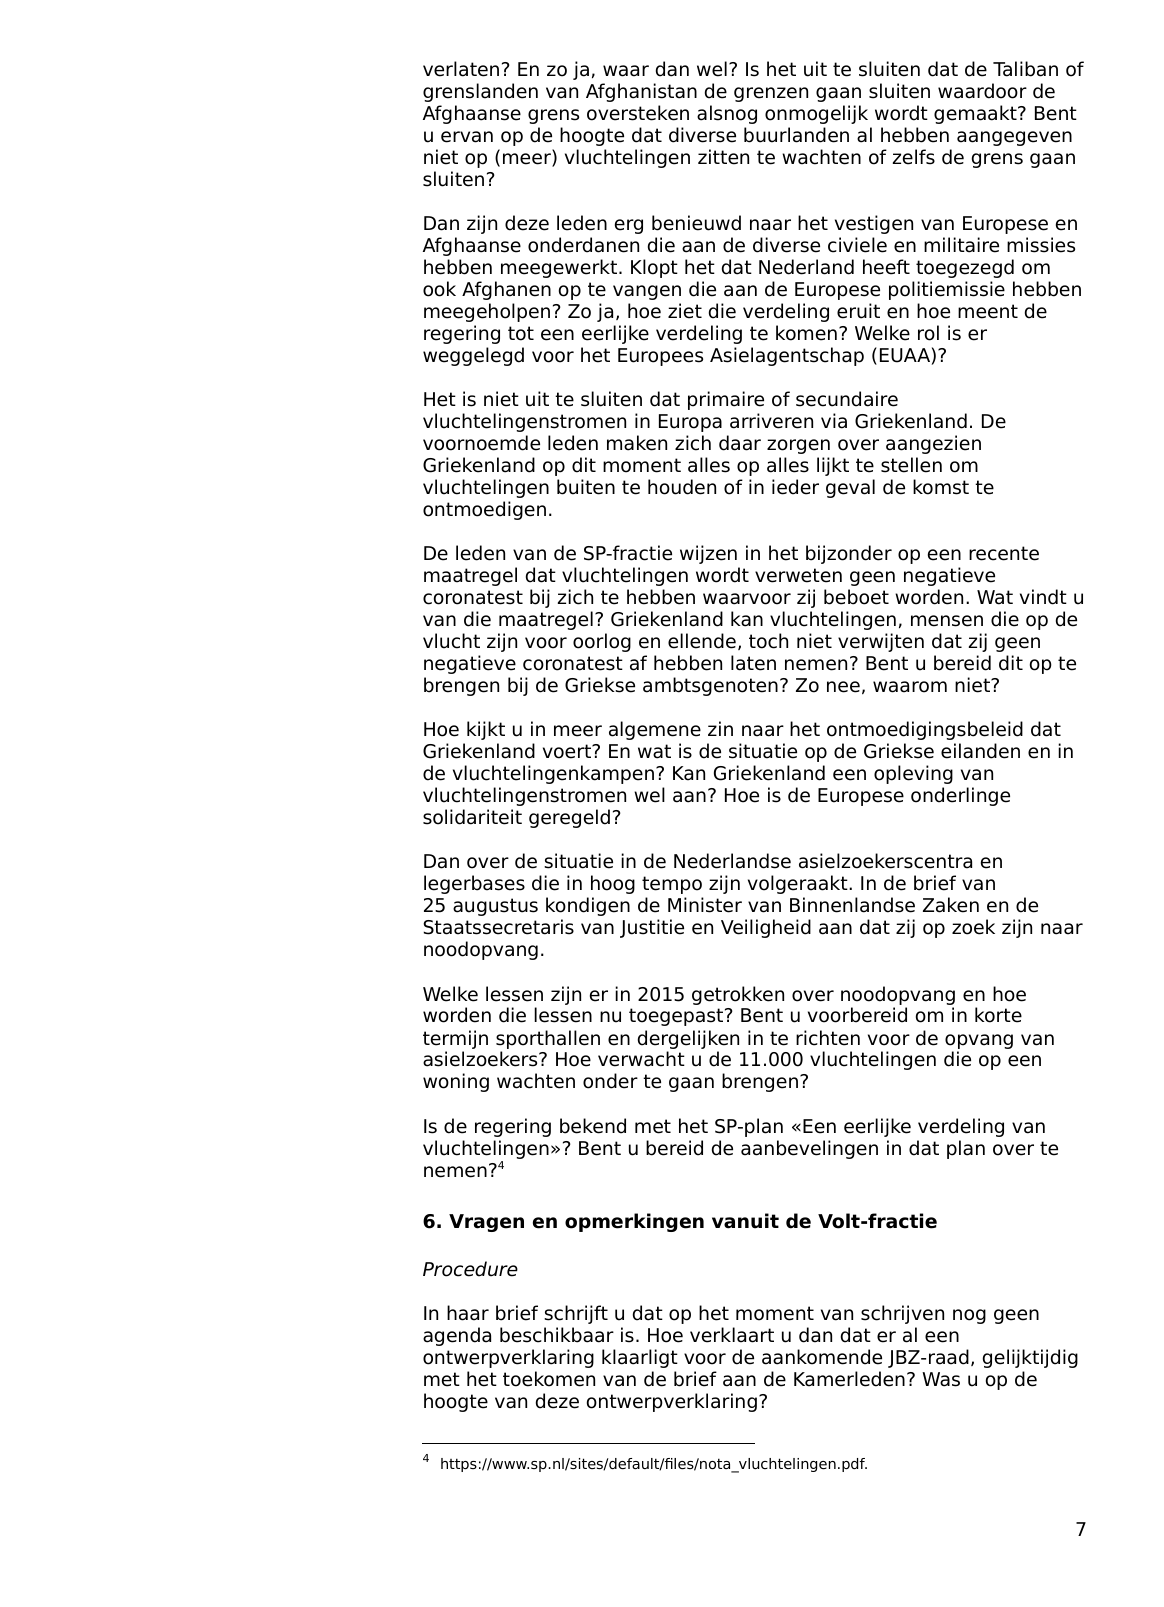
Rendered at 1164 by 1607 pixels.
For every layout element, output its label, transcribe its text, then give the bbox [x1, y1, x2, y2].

text verlaten? En zo ja, waar dan wel? Is het uit te sluiten dat de Taliban of grenslanden van Afghanistan de grenzen gaan sluiten waardoor de Afghaanse grens oversteken alsnog onmogelijk wordt gemaakt? Bent u ervan op de hoogte dat diverse buurlanden al hebben aangegeven niet op (meer) vluchtelingen zitten te wachten of zelfs de grens gaan sluiten? [422, 59, 1087, 191]
text Dan over de situatie in de Nederlandse asielzoekerscentra en legerbases die in hoog tempo zijn volgeraakt. In de brief van 25 augustus kondigen de Minister van Binnenlandse Zaken en de Staatssecretaris van Justitie en Veiligheid aan dat zij op zoek zijn naar noodopvang. [422, 851, 1087, 961]
text Welke lessen zijn er in 2015 getrokken over noodopvang en hoe worden die lessen nu toegepast? Bent u voorbereid om in korte termijn sporthallen en dergelijken in te richten voor de opvang van asielzoekers? Hoe verwacht u de 11.000 vluchtelingen die op een woning wachten onder te gaan brengen? [422, 983, 1087, 1093]
subtitle 6. Vragen en opmerkingen vanuit de Volt-fractie [422, 1211, 1087, 1233]
text Het is niet uit te sluiten dat primaire of secundaire vluchtelingenstromen in Europa arriveren via Griekenland. De voornoemde leden maken zich daar zorgen over aangezien Griekenland op dit moment alles op alles lijkt te stellen om vluchtelingen buiten te houden of in ieder geval de komst te ontmoedigen. [422, 389, 1087, 521]
text Hoe kijkt u in meer algemene zin naar het ontmoedigingsbeleid dat Griekenland voert? En wat is de situatie op de Griekse eilanden en in de vluchtelingenkampen? Kan Griekenland een opleving van vluchtelingenstromen wel aan? Hoe is de Europese onderlinge solidariteit geregeld? [422, 719, 1087, 829]
subtitle Procedure [422, 1258, 1087, 1280]
text https://www.sp.nl/sites/default/files/nota_vluchtelingen.pdf. [422, 1452, 1087, 1474]
text In haar brief schrijft u dat op het moment van schrijven nog geen agenda beschikbaar is. Hoe verklaart u dan dat er al een ontwerpverklaring klaarligt voor de aankomende JBZ-raad, gelijktijdig met het toekomen van de brief aan de Kamerleden? Was u op de hoogte van deze ontwerpverklaring? [422, 1303, 1087, 1412]
text Is de regering bekend met het SP-plan «Een eerlijke verdeling van vluchtelingen»? Bent u bereid de aanbevelingen in dat plan over te nemen? [422, 1116, 1087, 1181]
text Dan zijn deze leden erg benieuwd naar het vestigen van Europese en Afghaanse onderdanen die aan de diverse civiele en militaire missies hebben meegewerkt. Klopt het dat Nederland heeft toegezegd om ook Afghanen op te vangen die aan de Europese politiemissie hebben meegeholpen? Zo ja, hoe ziet die verdeling eruit en hoe meent de regering tot een eerlijke verdeling te komen? Welke rol is er weggelegd voor het Europees Asielagentschap (EUAA)? [422, 213, 1087, 367]
text De leden van de SP-fractie wijzen in het bijzonder op een recente maatregel dat vluchtelingen wordt verweten geen negatieve coronatest bij zich te hebben waarvoor zij beboet worden. Wat vindt u van die maatregel? Griekenland kan vluchtelingen, mensen die op de vlucht zijn voor oorlog en ellende, toch niet verwijten dat zij geen negatieve coronatest af hebben laten nemen? Bent u bereid dit op te brengen bij de Griekse ambtsgenoten? Zo nee, waarom niet? [422, 543, 1087, 697]
